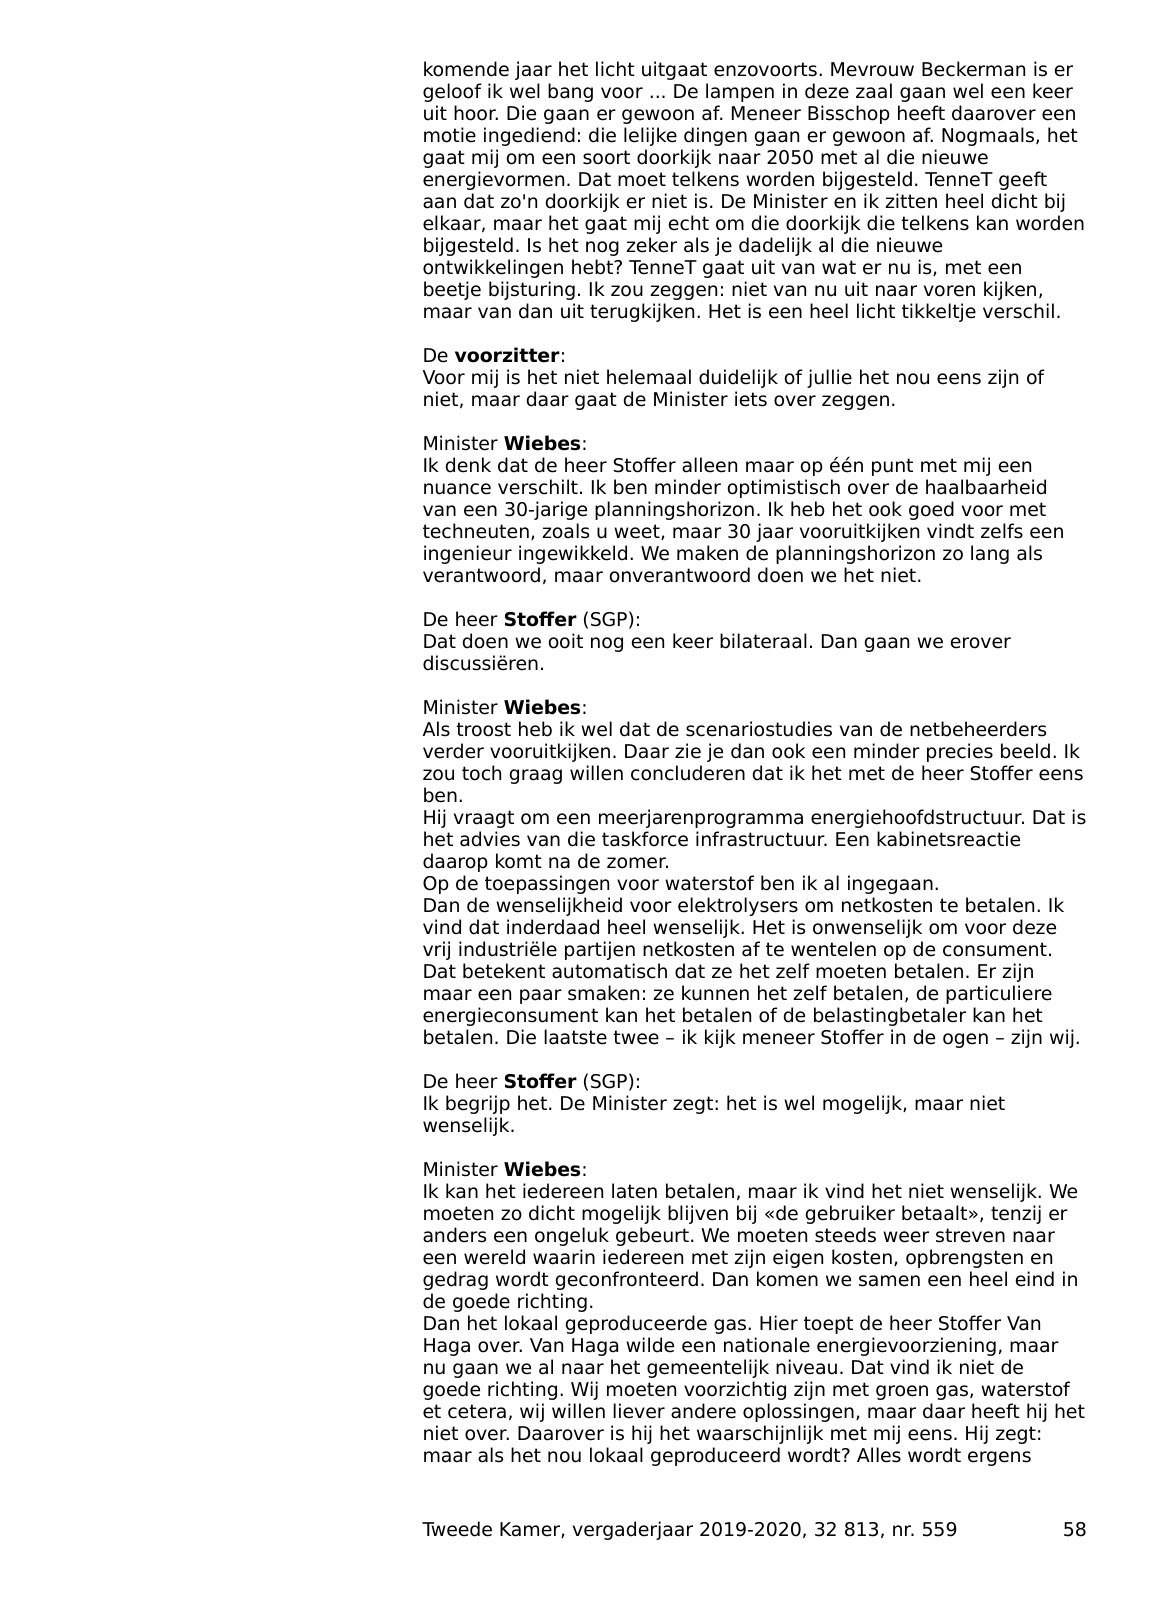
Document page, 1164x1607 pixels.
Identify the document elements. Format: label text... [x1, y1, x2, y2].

text De voorzitter: [422, 345, 1087, 367]
text Dan de wenselijkheid voor elektrolysers om netkosten te betalen. Ik vind dat inderdaad heel wenselijk. Het is onwenselijk om voor deze vrij industriële partijen netkosten af te wentelen op de consument. Dat betekent automatisch dat ze het zelf moeten betalen. Er zijn maar een paar smaken: ze kunnen het zelf betalen, de particuliere energieconsument kan het betalen of de belastingbetaler kan het betalen. Die laatste twee – ik kijk meneer Stoffer in de ogen – zijn wij. [422, 895, 1087, 1049]
text Ik kan het iedereen laten betalen, maar ik vind het niet wenselijk. We moeten zo dicht mogelijk blijven bij «de gebruiker betaalt», tenzij er anders een ongeluk gebeurt. We moeten steeds weer streven naar een wereld waarin iedereen met zijn eigen kosten, opbrengsten en gedrag wordt geconfronteerd. Dan komen we samen een heel eind in de goede richting. [422, 1181, 1087, 1313]
text Hij vraagt om een meerjarenprogramma energiehoofdstructuur. Dat is het advies van die taskforce infrastructuur. Een kabinetsreactie daarop komt na de zomer. [422, 807, 1087, 873]
text Ik denk dat de heer Stoffer alleen maar op één punt met mij een nuance verschilt. Ik ben minder optimistisch over de haalbaarheid van een 30-jarige planningshorizon. Ik heb het ook goed voor met techneuten, zoals u weet, maar 30 jaar vooruitkijken vindt zelfs een ingenieur ingewikkeld. We maken de planningshorizon zo lang als verantwoord, maar onverantwoord doen we het niet. [422, 455, 1087, 587]
text De heer Stoffer (SGP): [422, 609, 1087, 631]
text Op de toepassingen voor waterstof ben ik al ingegaan. [422, 873, 1087, 895]
text Minister Wiebes: [422, 1159, 1087, 1181]
text Minister Wiebes: [422, 433, 1087, 455]
text komende jaar het licht uitgaat enzovoorts. Mevrouw Beckerman is er geloof ik wel bang voor ... De lampen in deze zaal gaan wel een keer uit hoor. Die gaan er gewoon af. Meneer Bisschop heeft daarover een motie ingediend: die lelijke dingen gaan er gewoon af. Nogmaals, het gaat mij om een soort doorkijk naar 2050 met al die nieuwe energievormen. Dat moet telkens worden bijgesteld. TenneT geeft aan dat zo'n doorkijk er niet is. De Minister en ik zitten heel dicht bij elkaar, maar het gaat mij echt om die doorkijk die telkens kan worden bijgesteld. Is het nog zeker als je dadelijk al die nieuwe ontwikkelingen hebt? TenneT gaat uit van wat er nu is, met een beetje bijsturing. Ik zou zeggen: niet van nu uit naar voren kijken, maar van dan uit terugkijken. Het is een heel licht tikkeltje verschil. [422, 59, 1087, 323]
text Als troost heb ik wel dat de scenariostudies van de netbeheerders verder vooruitkijken. Daar zie je dan ook een minder precies beeld. Ik zou toch graag willen concluderen dat ik het met de heer Stoffer eens ben. [422, 719, 1087, 807]
text Minister Wiebes: [422, 697, 1087, 719]
text De heer Stoffer (SGP): [422, 1071, 1087, 1093]
text Ik begrijp het. De Minister zegt: het is wel mogelijk, maar niet wenselijk. [422, 1093, 1087, 1137]
text Dat doen we ooit nog een keer bilateraal. Dan gaan we erover discussiëren. [422, 631, 1087, 675]
text Voor mij is het niet helemaal duidelijk of jullie het nou eens zijn of niet, maar daar gaat de Minister iets over zeggen. [422, 367, 1087, 411]
text Dan het lokaal geproduceerde gas. Hier toept de heer Stoffer Van Haga over. Van Haga wilde een nationale energievoorziening, maar nu gaan we al naar het gemeentelijk niveau. Dat vind ik niet de goede richting. Wij moeten voorzichtig zijn met groen gas, waterstof et cetera, wij willen liever andere oplossingen, maar daar heeft hij het niet over. Daarover is hij het waarschijnlijk met mij eens. Hij zegt: maar als het nou lokaal geproduceerd wordt? Alles wordt ergens [422, 1313, 1087, 1467]
